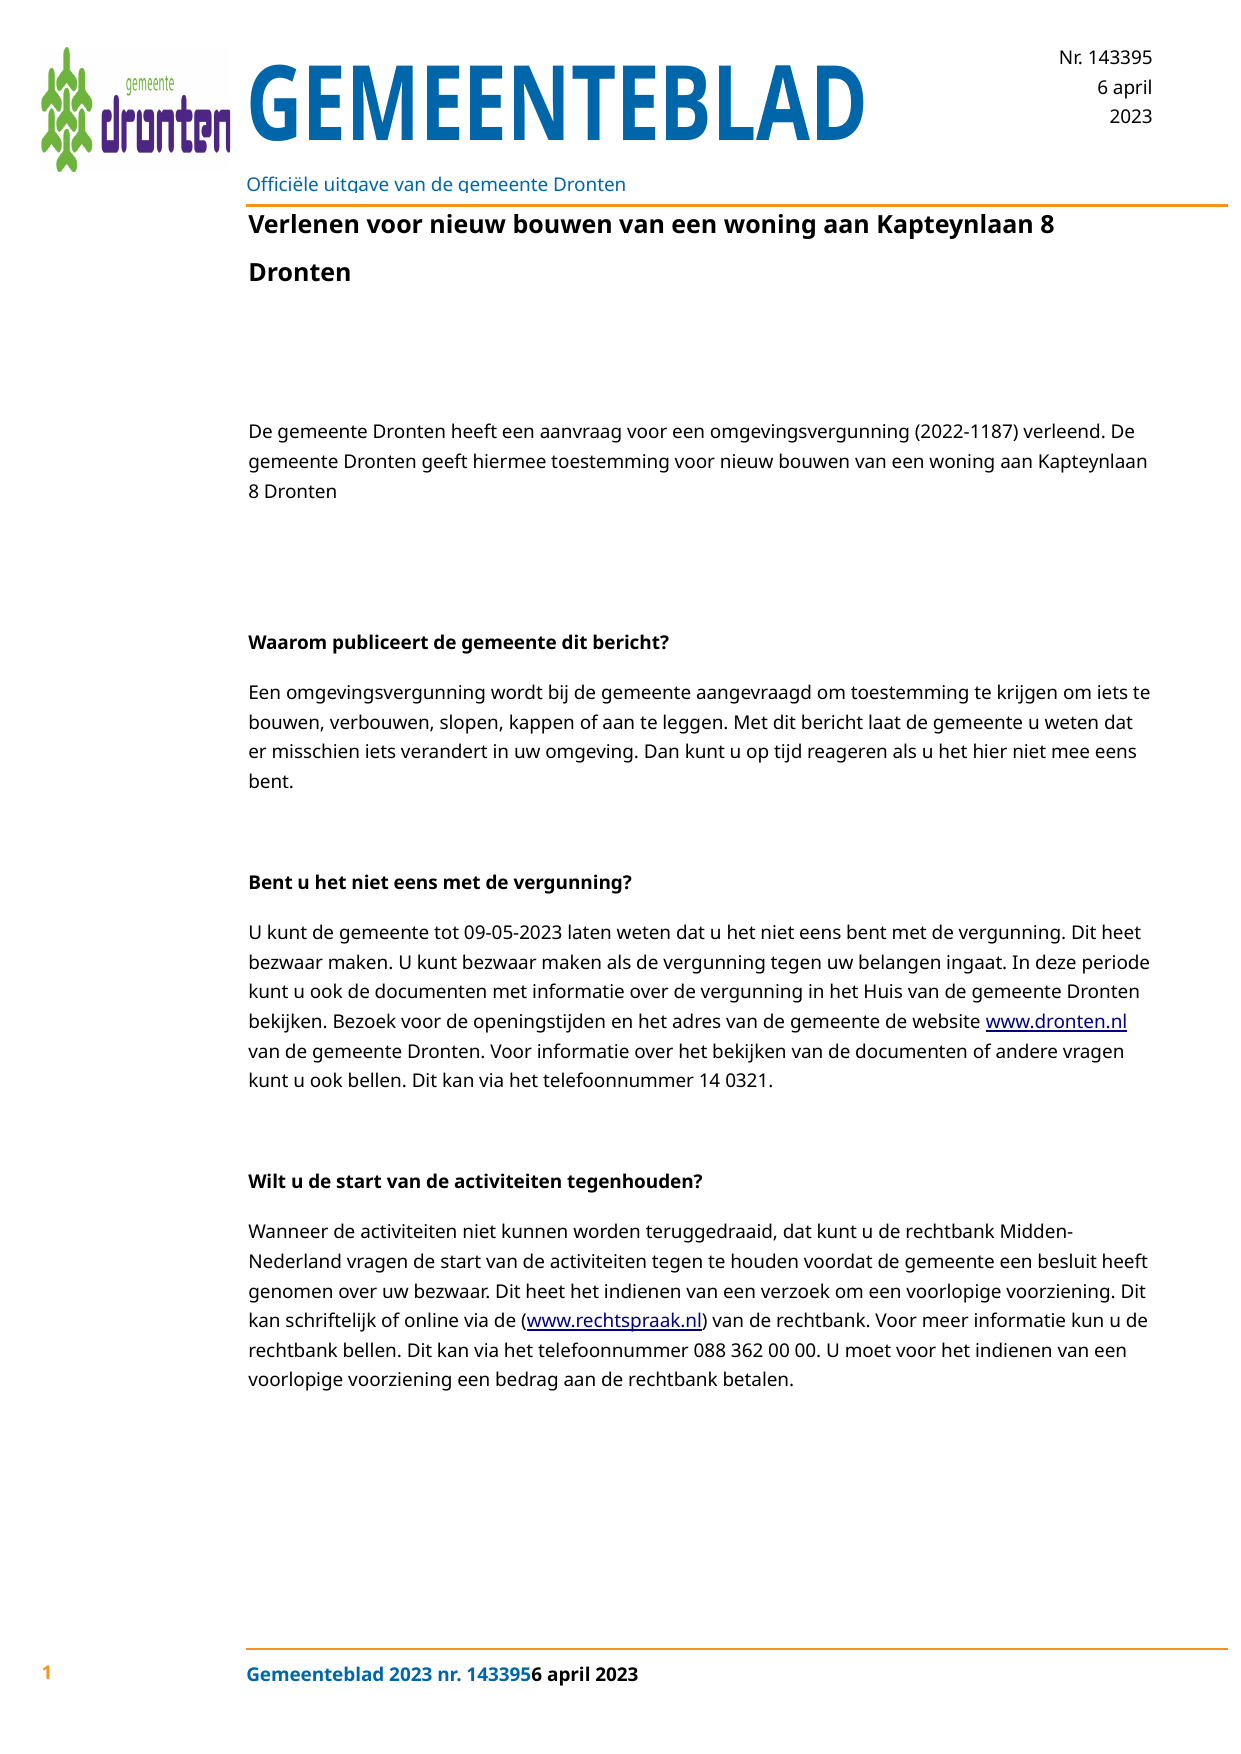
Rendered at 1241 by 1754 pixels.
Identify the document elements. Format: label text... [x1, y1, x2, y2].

text Bent u het niet eens met de vergunning? [248, 869, 1152, 895]
text Verlenen voor nieuw bouwen van een woning aan Kapteynlaan 8 Dronten [248, 207, 1152, 288]
text U kunt de gemeente tot 09-05-2023 laten weten dat u het niet eens bent met de vergunning. Dit heet bezwaar maken. U kunt bezwaar maken als de vergunning tegen uw belangen ingaat. In deze periode kunt u ook de documenten met informatie over de vergunning in het Huis van de gemeente Dronten bekijken. Bezoek voor de openingstijden en het adres van de gemeente de website www.dronten.nl van de gemeente Dronten. Voor informatie over het bekijken van de documenten of andere vragen kunt u ook bellen. Dit kan via het telefoonnummer 14 0321. [248, 919, 1152, 1093]
picture [41, 47, 231, 172]
text Wanneer de activiteiten niet kunnen worden teruggedraaid, dat kunt u de rechtbank Midden-Nederland vragen de start van de activiteiten tegen te houden voordat de gemeente een besluit heeft genomen over uw bezwaar. Dit heet het indienen van een verzoek om een voorlopige voorziening. Dit kan schriftelijk of online via de (www.rechtspraak.nl) van de rechtbank. Voor meer informatie kun u de rechtbank bellen. Dit kan via het telefoonnummer 088 362 00 00. U moet voor het indienen van een voorlopige voorziening een bedrag aan de rechtbank betalen. [248, 1219, 1152, 1392]
text De gemeente Dronten heeft een aanvraag voor een omgevingsvergunning (2022-1187) verleend. De gemeente Dronten geeft hiermee toestemming voor nieuw bouwen van een woning aan Kapteynlaan 8 Dronten [248, 419, 1152, 504]
text Waarom publiceert de gemeente dit bericht? [248, 629, 1152, 655]
text Een omgevingsvergunning wordt bij de gemeente aangevraagd om toestemming te krijgen om iets te bouwen, verbouwen, slopen, kappen of aan te leggen. Met dit bericht laat de gemeente u weten dat er misschien iets verandert in uw omgeving. Dan kunt u op tijd reageren als u het hier niet mee eens bent. [248, 679, 1152, 794]
text Wilt u de start van de activiteiten tegenhouden? [248, 1168, 1152, 1194]
